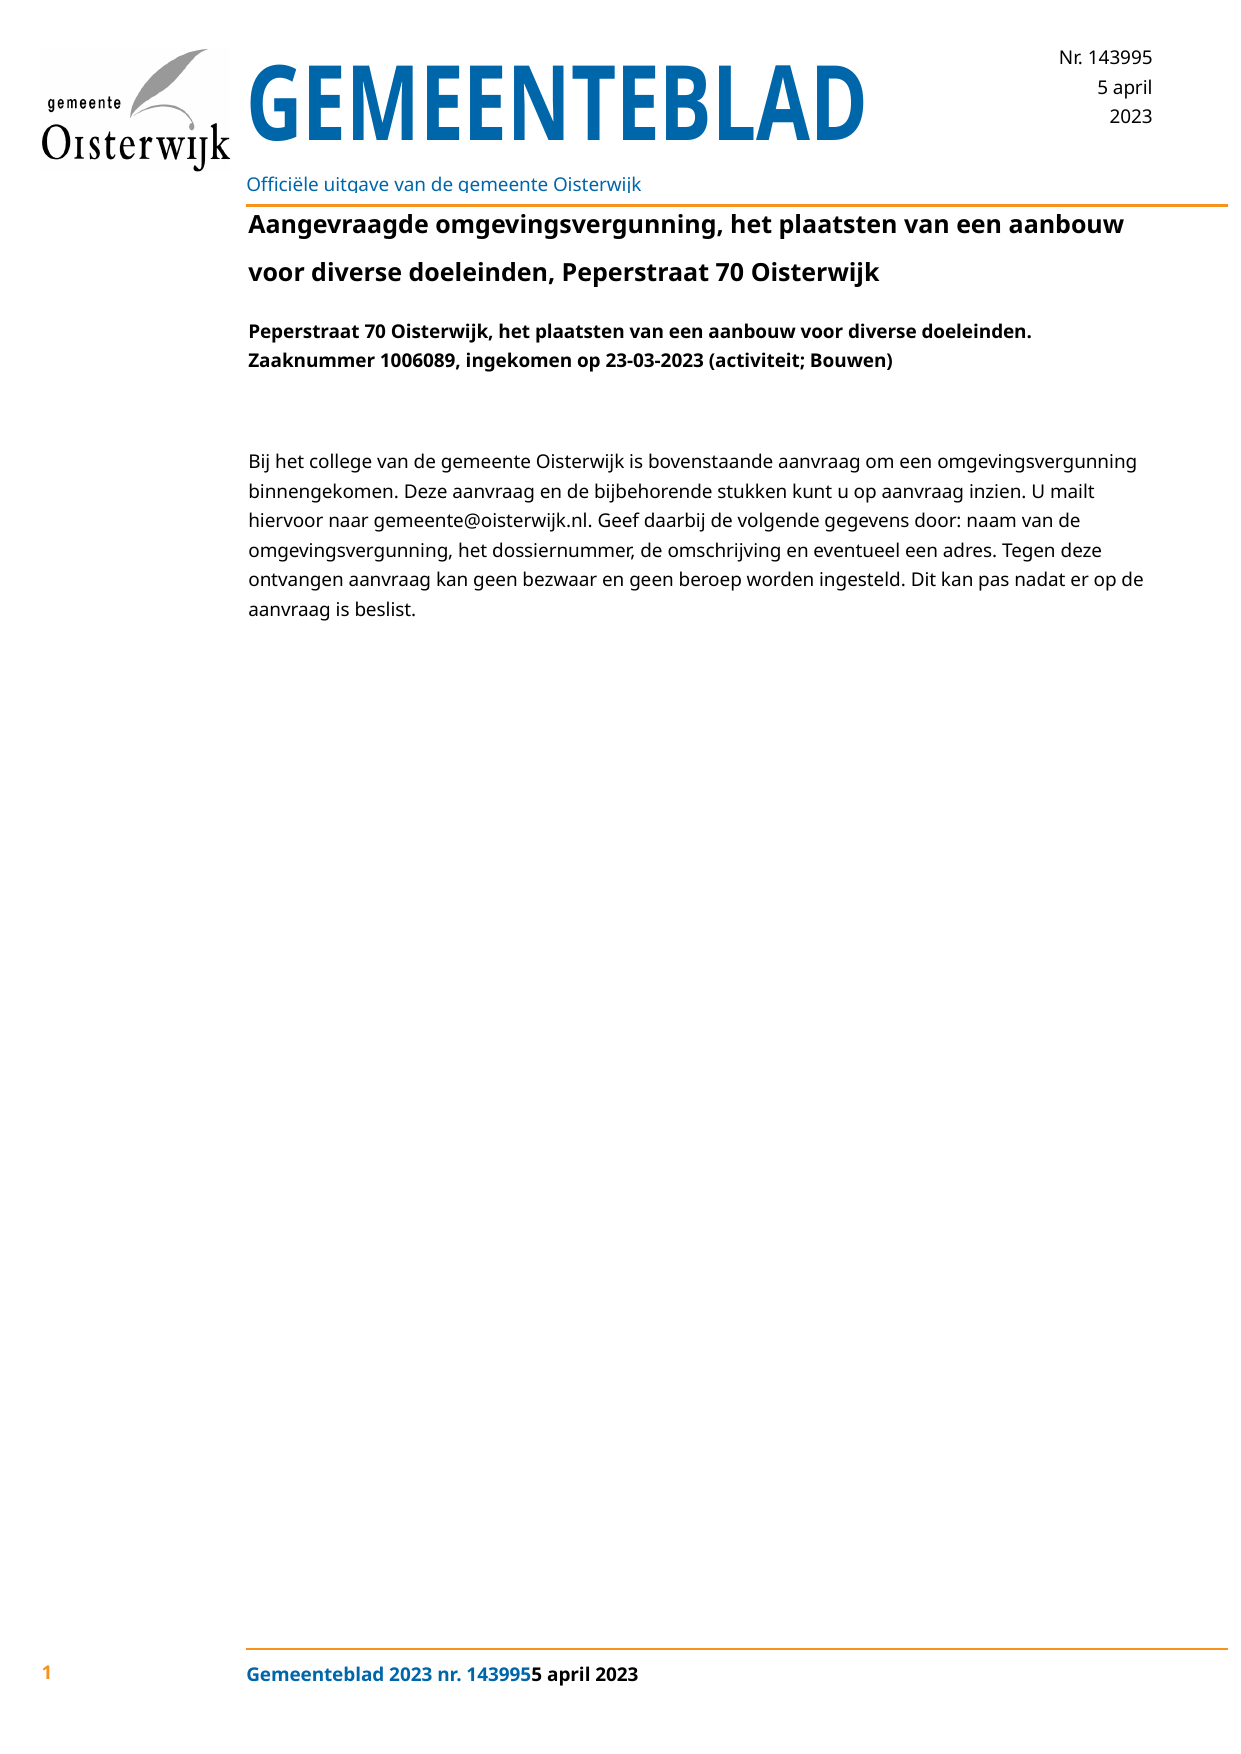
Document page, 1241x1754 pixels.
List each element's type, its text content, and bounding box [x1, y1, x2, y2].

text Bij het college van de gemeente Oisterwijk is bovenstaande aanvraag om een omgevingsvergunning binnengekomen. Deze aanvraag en de bijbehorende stukken kunt u op aanvraag inzien. U mailt hiervoor naar gemeente@oisterwijk.nl. Geef daarbij de volgende gegevens door: naam van de omgevingsvergunning, het dossiernummer, de omschrijving en eventueel een adres. Tegen deze ontvangen aanvraag kan geen bezwaar en geen beroep worden ingesteld. Dit kan pas nadat er op de aanvraag is beslist. [248, 448, 1152, 622]
picture [41, 47, 231, 172]
text Aangevraagde omgevingsvergunning, het plaatsten van een aanbouw voor diverse doeleinden, Peperstraat 70 Oisterwijk [248, 207, 1152, 288]
text Peperstraat 70 Oisterwijk, het plaatsten van een aanbouw voor diverse doeleinden. Zaaknummer 1006089, ingekomen op 23-03-2023 (activiteit; Bouwen) [248, 318, 1152, 373]
